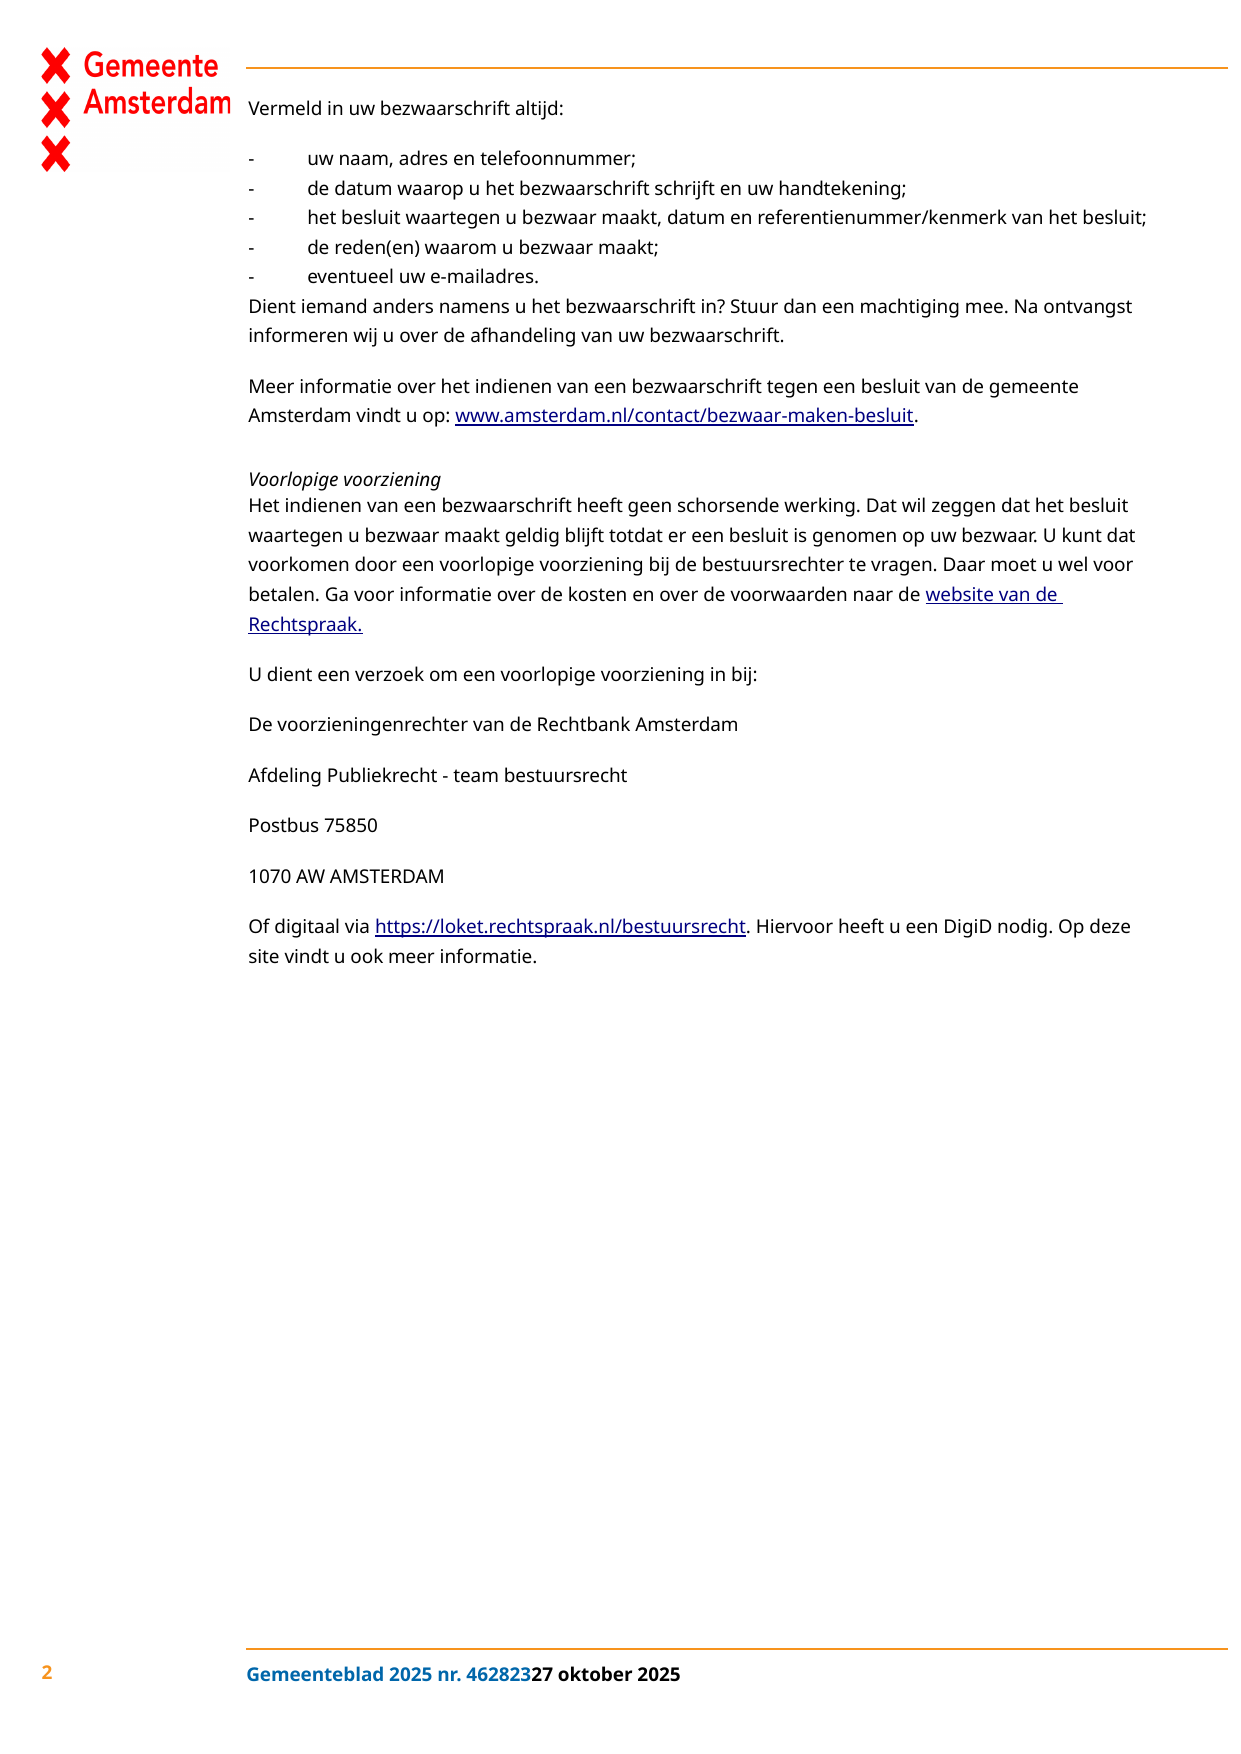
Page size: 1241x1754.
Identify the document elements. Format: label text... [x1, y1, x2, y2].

list uw naam, adres en telefoonnummer; [248, 145, 1152, 171]
text Dient iemand anders namens u het bezwaarschrift in? Stuur dan een machtiging mee. Na ontvangst informeren wij u over de afhandeling van uw bezwaarschrift. [248, 293, 1152, 348]
text Vermeld in uw bezwaarschrift altijd: [248, 95, 1152, 121]
text Het indienen van een bezwaarschrift heeft geen schorsende werking. Dat wil zeggen dat het besluit waartegen u bezwaar maakt geldig blijft totdat er een besluit is genomen op uw bezwaar. U kunt dat voorkomen door een voorlopige voorziening bij de bestuursrechter te vragen. Daar moet u wel voor betalen. Ga voor informatie over de kosten en over de voorwaarden naar de website van de Rechtspraak. [248, 492, 1152, 636]
list het besluit waartegen u bezwaar maakt, datum en referentienummer/kenmerk van het besluit; [248, 204, 1152, 230]
text Meer informatie over het indienen van een bezwaarschrift tegen een besluit van de gemeente Amsterdam vindt u op: www.amsterdam.nl/contact/bezwaar-maken-besluit. [248, 373, 1152, 428]
text De voorzieningenrechter van de Rechtbank Amsterdam [248, 712, 1152, 737]
text Of digitaal via https://loket.rechtspraak.nl/bestuursrecht. Hiervoor heeft u een DigiD nodig. Op deze site vindt u ook meer informatie. [248, 913, 1152, 968]
text Postbus 75850 [248, 812, 1152, 838]
text 1070 AW AMSTERDAM [248, 863, 1152, 888]
list de datum waarop u het bezwaarschrift schrijft en uw handtekening; [248, 175, 1152, 201]
text U dient een verzoek om een voorlopige voorziening in bij: [248, 661, 1152, 687]
picture [41, 47, 231, 172]
text Afdeling Publiekrecht - team bestuursrecht [248, 762, 1152, 788]
list de reden(en) waarom u bezwaar maakt; [248, 234, 1152, 260]
list eventueel uw e-mailadres. [248, 263, 1152, 289]
text Voorlopige voorziening [248, 467, 1152, 492]
